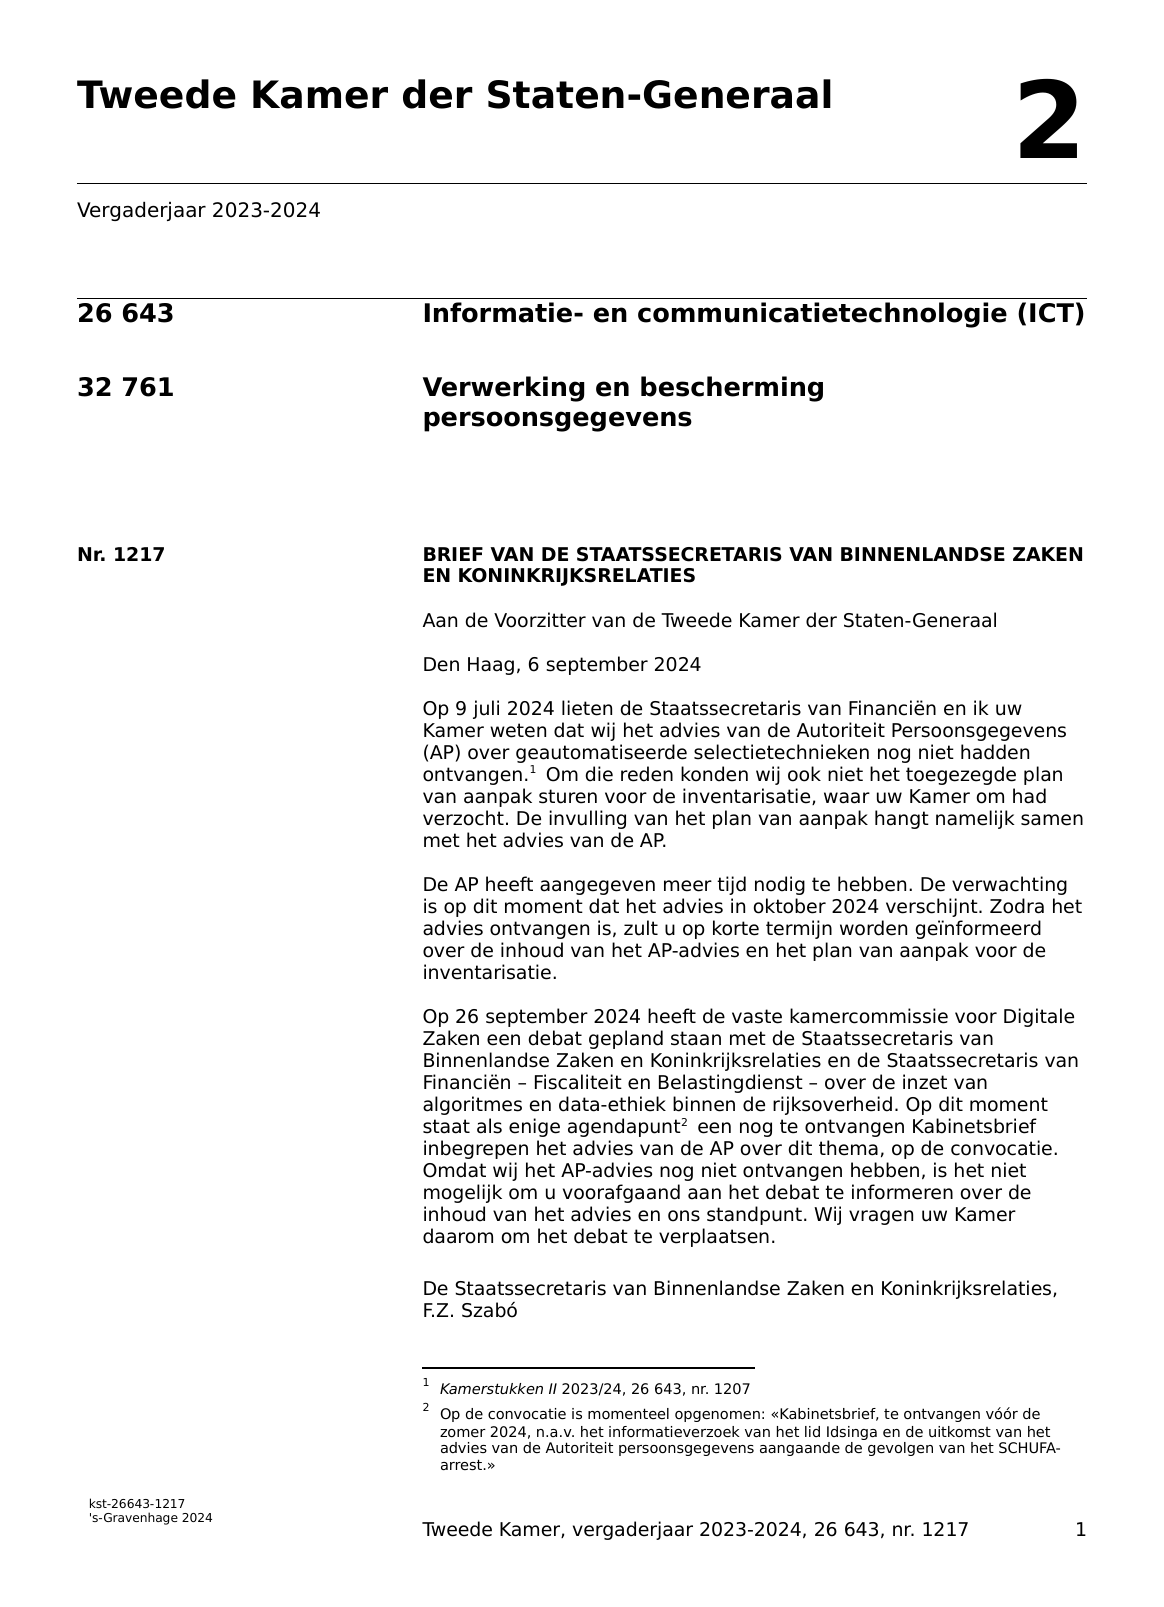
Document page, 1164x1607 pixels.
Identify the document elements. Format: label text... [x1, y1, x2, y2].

subtitle Nr. 1217 BRIEF VAN DE STAATSSECRETARIS VAN BINNENLANDSE ZAKEN EN KONINKRIJKSRELATIES [77, 543, 1087, 587]
table_cell Vergaderjaar 2023-2024 [77, 184, 1087, 298]
subtitle 26 643 Informatie- en communicatietechnologie (ICT) [77, 299, 1087, 329]
table_header Tweede Kamer der Staten-Generaal [77, 59, 886, 183]
subtitle 32 761 Verwerking en bescherming persoonsgegevens [77, 373, 1087, 432]
text Aan de Voorzitter van de Tweede Kamer der Staten-Generaal [422, 609, 1087, 632]
text kst-26643-1217 [88, 1497, 323, 1511]
text Op 9 juli 2024 lieten de Staatssecretaris van Financiën en ik uw Kamer weten dat wij het advies van de Autoriteit Persoonsgegevens (AP) over geautomatiseerde selectietechnieken nog niet hadden ontvangen. Om die reden konden wij ook niet het toegezegde plan van aanpak sturen voor de inventarisatie, waar uw Kamer om had verzocht. De invulling van het plan van aanpak hangt namelijk samen met het advies van de AP. [422, 698, 1087, 852]
text Op 26 september 2024 heeft de vaste kamercommissie voor Digitale Zaken een debat gepland staan met de Staatssecretaris van Binnenlandse Zaken en Koninkrijksrelaties en de Staatssecretaris van Financiën – Fiscaliteit en Belastingdienst – over de inzet van algoritmes en data-ethiek binnen de rijksoverheid. Op dit moment staat als enige agendapunt een nog te ontvangen Kabinetsbrief inbegrepen het advies van de AP over dit thema, op de convocatie. Omdat wij het AP-advies nog niet ontvangen hebben, is het niet mogelijk om u voorafgaand aan het debat te informeren over de inhoud van het advies en ons standpunt. Wij vragen uw Kamer daarom om het debat te verplaatsen. [422, 1006, 1087, 1248]
text De Staatssecretaris van Binnenlandse Zaken en Koninkrijksrelaties, F.Z. Szabó [422, 1278, 1087, 1322]
table_header 2 [886, 59, 1087, 183]
text De AP heeft aangegeven meer tijd nodig te hebben. De verwachting is op dit moment dat het advies in oktober 2024 verschijnt. Zodra het advies ontvangen is, zult u op korte termijn worden geïnformeerd over de inhoud van het AP-advies en het plan van aanpak voor de inventarisatie. [422, 874, 1087, 984]
text 's-Gravenhage 2024 [88, 1511, 323, 1525]
text Kamerstukken II 2023/24, 26 643, nr. 1207 [422, 1377, 1087, 1399]
text Den Haag, 6 september 2024 [422, 654, 1087, 676]
text Op de convocatie is momenteel opgenomen: «Kabinetsbrief, te ontvangen vóór de zomer 2024, n.a.v. het informatieverzoek van het lid Idsinga en de uitkomst van het advies van de Autoriteit persoonsgegevens aangaande de gevolgen van het SCHUFA-arrest.» [422, 1402, 1087, 1474]
